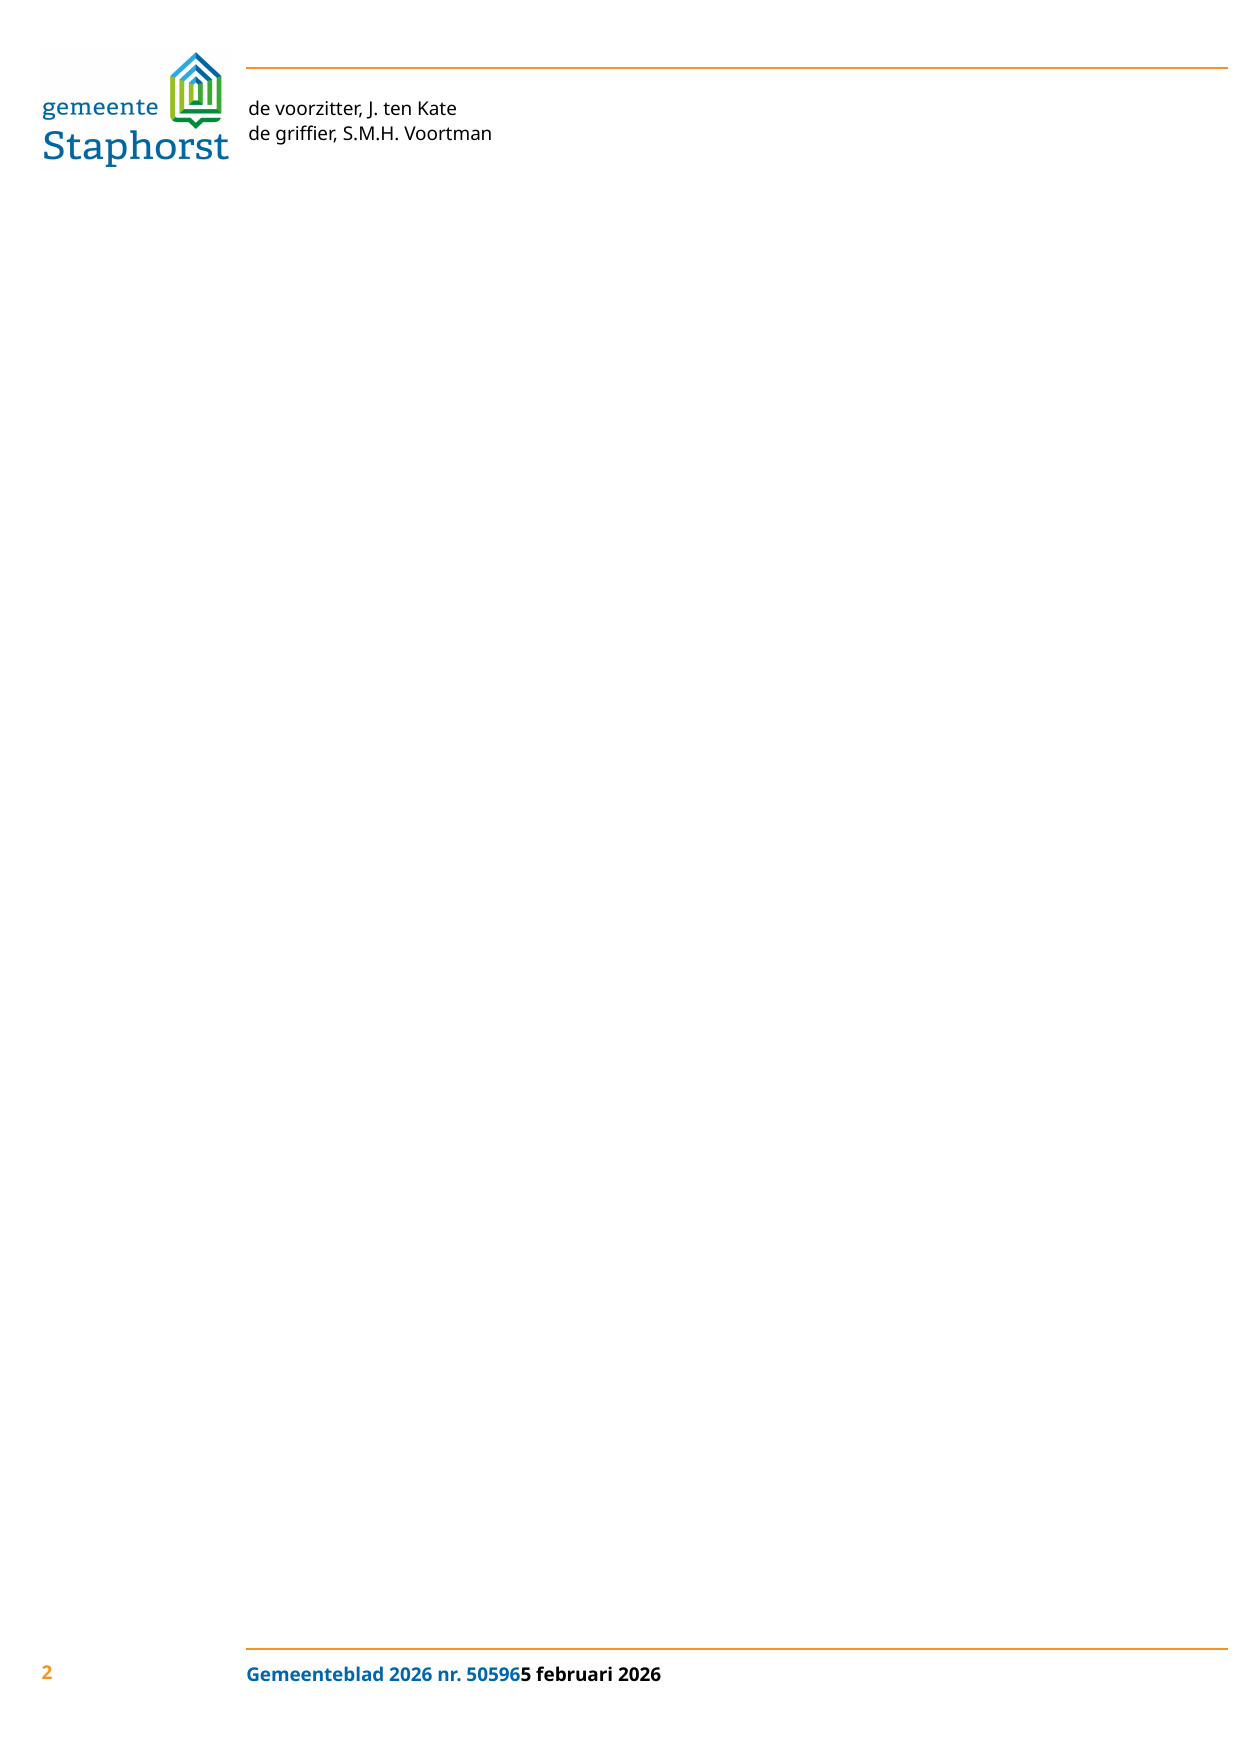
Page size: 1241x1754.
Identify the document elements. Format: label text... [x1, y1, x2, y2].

text de griffier, S.M.H. Voortman [248, 121, 1152, 146]
text de voorzitter, J. ten Kate [248, 95, 1152, 121]
picture [41, 47, 231, 172]
